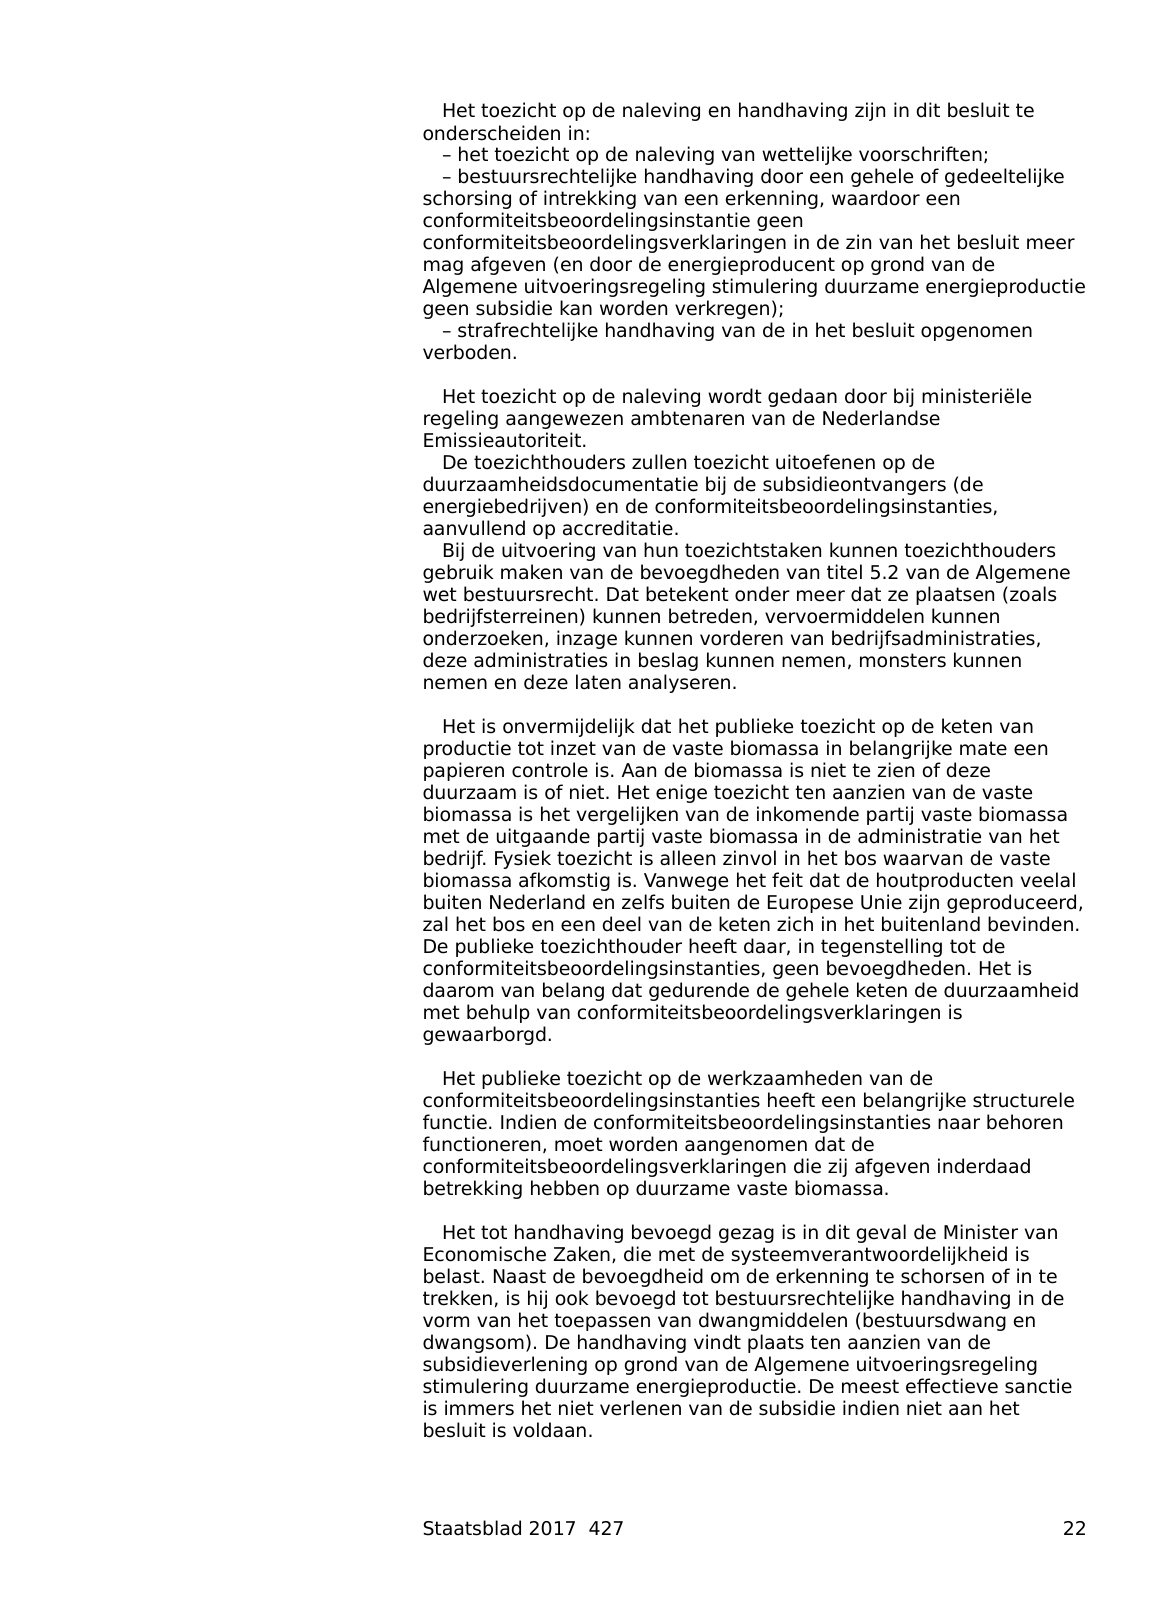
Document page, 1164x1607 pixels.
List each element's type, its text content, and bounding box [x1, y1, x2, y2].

text Het toezicht op de naleving en handhaving zijn in dit besluit te onderscheiden in: [422, 100, 1087, 144]
text – strafrechtelijke handhaving van de in het besluit opgenomen verboden. [422, 320, 1087, 364]
text Het publieke toezicht op de werkzaamheden van de conformiteitsbeoordelingsinstanties heeft een belangrijke structurele functie. Indien de conformiteitsbeoordelingsinstanties naar behoren functioneren, moet worden aangenomen dat de conformiteitsbeoordelingsverklaringen die zij afgeven inderdaad betrekking hebben op duurzame vaste biomassa. [422, 1068, 1087, 1200]
text Het toezicht op de naleving wordt gedaan door bij ministeriële regeling aangewezen ambtenaren van de Nederlandse Emissieautoriteit. [422, 386, 1087, 452]
text De toezichthouders zullen toezicht uitoefenen op de duurzaamheidsdocumentatie bij de subsidieontvangers (de energiebedrijven) en de conformiteitsbeoordelingsinstanties, aanvullend op accreditatie. [422, 452, 1087, 540]
text Het tot handhaving bevoegd gezag is in dit geval de Minister van Economische Zaken, die met de systeemverantwoordelijkheid is belast. Naast de bevoegdheid om de erkenning te schorsen of in te trekken, is hij ook bevoegd tot bestuursrechtelijke handhaving in de vorm van het toepassen van dwangmiddelen (bestuursdwang en dwangsom). De handhaving vindt plaats ten aanzien van de subsidieverlening op grond van de Algemene uitvoeringsregeling stimulering duurzame energieproductie. De meest effectieve sanctie is immers het niet verlenen van de subsidie indien niet aan het besluit is voldaan. [422, 1222, 1087, 1442]
text – bestuursrechtelijke handhaving door een gehele of gedeeltelijke schorsing of intrekking van een erkenning, waardoor een conformiteitsbeoordelingsinstantie geen conformiteitsbeoordelingsverklaringen in de zin van het besluit meer mag afgeven (en door de energieproducent op grond van de Algemene uitvoeringsregeling stimulering duurzame energieproductie geen subsidie kan worden verkregen); [422, 166, 1087, 320]
text Het is onvermijdelijk dat het publieke toezicht op de keten van productie tot inzet van de vaste biomassa in belangrijke mate een papieren controle is. Aan de biomassa is niet te zien of deze duurzaam is of niet. Het enige toezicht ten aanzien van de vaste biomassa is het vergelijken van de inkomende partij vaste biomassa met de uitgaande partij vaste biomassa in de administratie van het bedrijf. Fysiek toezicht is alleen zinvol in het bos waarvan de vaste biomassa afkomstig is. Vanwege het feit dat de houtproducten veelal buiten Nederland en zelfs buiten de Europese Unie zijn geproduceerd, zal het bos en een deel van de keten zich in het buitenland bevinden. De publieke toezichthouder heeft daar, in tegenstelling tot de conformiteitsbeoordelingsinstanties, geen bevoegdheden. Het is daarom van belang dat gedurende de gehele keten de duurzaamheid met behulp van conformiteitsbeoordelingsverklaringen is gewaarborgd. [422, 716, 1087, 1046]
text Bij de uitvoering van hun toezichtstaken kunnen toezichthouders gebruik maken van de bevoegdheden van titel 5.2 van de Algemene wet bestuursrecht. Dat betekent onder meer dat ze plaatsen (zoals bedrijfsterreinen) kunnen betreden, vervoermiddelen kunnen onderzoeken, inzage kunnen vorderen van bedrijfsadministraties, deze administraties in beslag kunnen nemen, monsters kunnen nemen en deze laten analyseren. [422, 540, 1087, 694]
text – het toezicht op de naleving van wettelijke voorschriften; [422, 144, 1087, 166]
